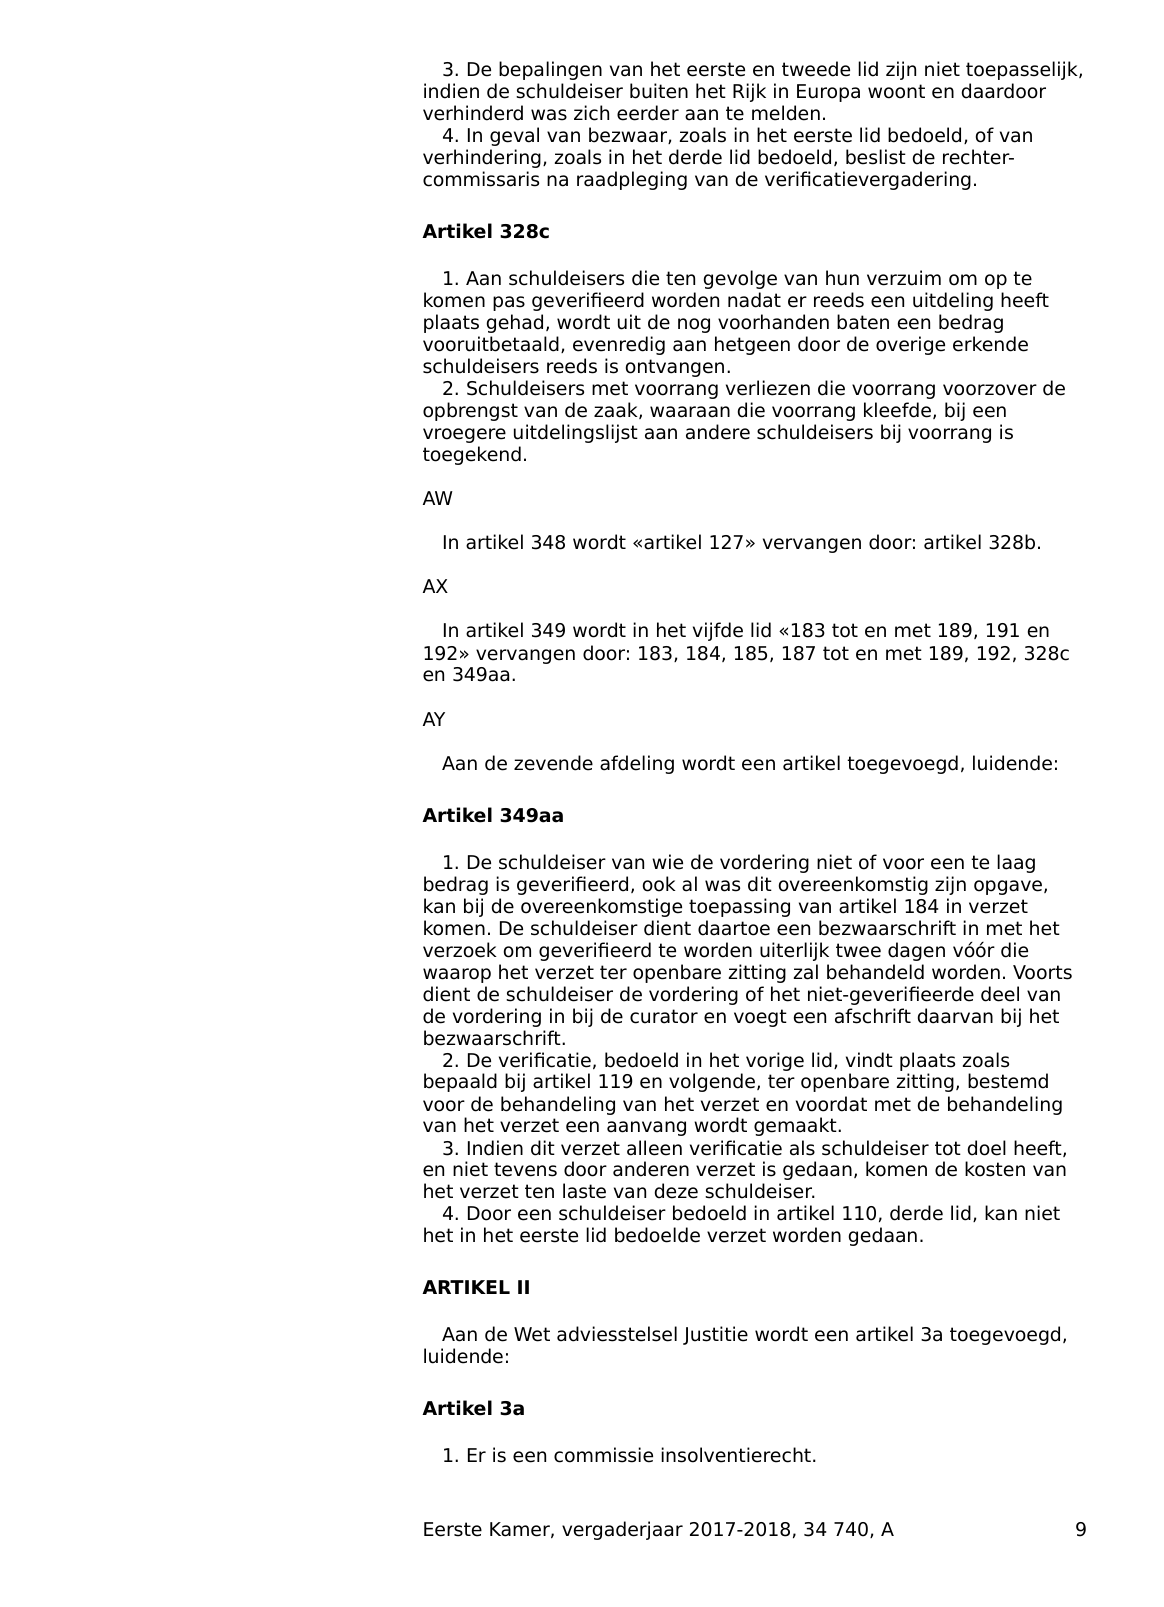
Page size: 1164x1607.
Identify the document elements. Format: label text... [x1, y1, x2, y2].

text 1. De schuldeiser van wie de vordering niet of voor een te laag bedrag is geverifieerd, ook al was dit overeenkomstig zijn opgave, kan bij de overeenkomstige toepassing van artikel 184 in verzet komen. De schuldeiser dient daartoe een bezwaarschrift in met het verzoek om geverifieerd te worden uiterlijk twee dagen vóór die waarop het verzet ter openbare zitting zal behandeld worden. Voorts dient de schuldeiser de vordering of het niet-geverifieerde deel van de vordering in bij de curator en voegt een afschrift daarvan bij het bezwaarschrift. [422, 852, 1087, 1049]
text In artikel 349 wordt in het vijfde lid «183 tot en met 189, 191 en 192» vervangen door: 183, 184, 185, 187 tot en met 189, 192, 328c en 349aa. [422, 620, 1087, 686]
text In artikel 348 wordt «artikel 127» vervangen door: artikel 328b. [422, 532, 1087, 554]
text 1. Er is een commissie insolventierecht. [422, 1445, 1087, 1467]
subtitle Artikel 328c [422, 221, 1087, 243]
text AW [422, 488, 1087, 510]
text 3. De bepalingen van het eerste en tweede lid zijn niet toepasselijk, indien de schuldeiser buiten het Rijk in Europa woont en daardoor verhinderd was zich eerder aan te melden. [422, 59, 1087, 125]
text 4. Door een schuldeiser bedoeld in artikel 110, derde lid, kan niet het in het eerste lid bedoelde verzet worden gedaan. [422, 1203, 1087, 1247]
text 4. In geval van bezwaar, zoals in het eerste lid bedoeld, of van verhindering, zoals in het derde lid bedoeld, beslist de rechter-commissaris na raadpleging van de verificatievergadering. [422, 125, 1087, 191]
text Aan de zevende afdeling wordt een artikel toegevoegd, luidende: [422, 753, 1087, 775]
subtitle Artikel 349aa [422, 805, 1087, 827]
text 2. De verificatie, bedoeld in het vorige lid, vindt plaats zoals bepaald bij artikel 119 en volgende, ter openbare zitting, bestemd voor de behandeling van het verzet en voordat met de behandeling van het verzet een aanvang wordt gemaakt. [422, 1049, 1087, 1137]
text 1. Aan schuldeisers die ten gevolge van hun verzuim om op te komen pas geverifieerd worden nadat er reeds een uitdeling heeft plaats gehad, wordt uit de nog voorhanden baten een bedrag vooruitbetaald, evenredig aan hetgeen door de overige erkende schuldeisers reeds is ontvangen. [422, 268, 1087, 378]
text 2. Schuldeisers met voorrang verliezen die voorrang voorzover de opbrengst van de zaak, waaraan die voorrang kleefde, bij een vroegere uitdelingslijst aan andere schuldeisers bij voorrang is toegekend. [422, 378, 1087, 466]
subtitle Artikel 3a [422, 1398, 1087, 1420]
text 3. Indien dit verzet alleen verificatie als schuldeiser tot doel heeft, en niet tevens door anderen verzet is gedaan, komen de kosten van het verzet ten laste van deze schuldeiser. [422, 1137, 1087, 1203]
text AY [422, 708, 1087, 731]
text AX [422, 576, 1087, 598]
subtitle ARTIKEL II [422, 1277, 1087, 1299]
text Aan de Wet adviesstelsel Justitie wordt een artikel 3a toegevoegd, luidende: [422, 1324, 1087, 1368]
